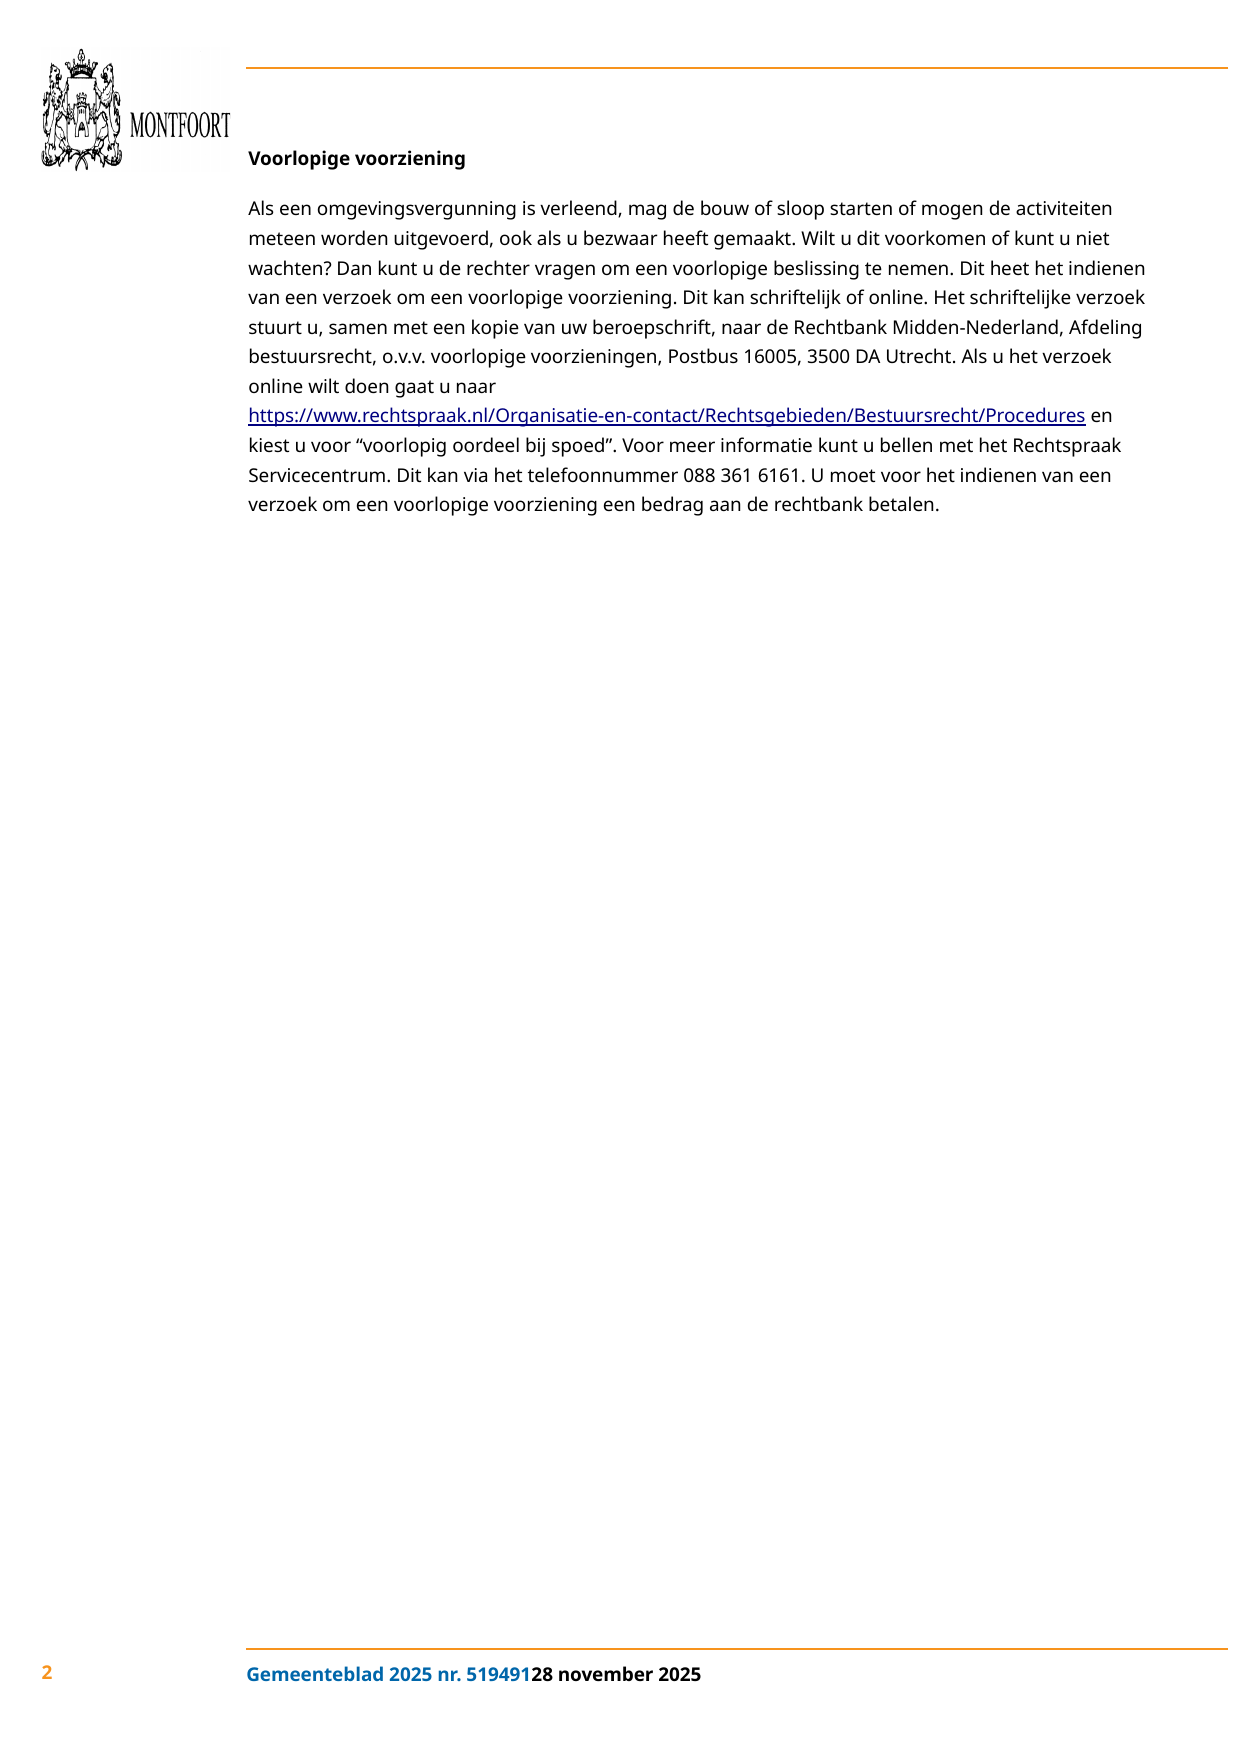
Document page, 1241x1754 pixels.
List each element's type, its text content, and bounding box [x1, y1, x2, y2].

text Voorlopige voorziening [248, 145, 1152, 171]
text Als een omgevingsvergunning is verleend, mag de bouw of sloop starten of mogen de activiteiten meteen worden uitgevoerd, ook als u bezwaar heeft gemaakt. Wilt u dit voorkomen of kunt u niet wachten? Dan kunt u de rechter vragen om een voorlopige beslissing te nemen. Dit heet het indienen van een verzoek om een voorlopige voorziening. Dit kan schriftelijk of online. Het schriftelijke verzoek stuurt u, samen met een kopie van uw beroepschrift, naar de Rechtbank Midden-Nederland, Afdeling bestuursrecht, o.v.v. voorlopige voorzieningen, Postbus 16005, 3500 DA Utrecht. Als u het verzoek online wilt doen gaat u naar https://www.rechtspraak.nl/Organisatie-en-contact/Rechtsgebieden/Bestuursrecht/Procedures en kiest u voor “voorlopig oordeel bij spoed”. Voor meer informatie kunt u bellen met het Rechtspraak Servicecentrum. Dit kan via het telefoonnummer 088 361 6161. U moet voor het indienen van een verzoek om een voorlopige voorziening een bedrag aan de rechtbank betalen. [248, 196, 1152, 517]
picture [41, 47, 231, 172]
